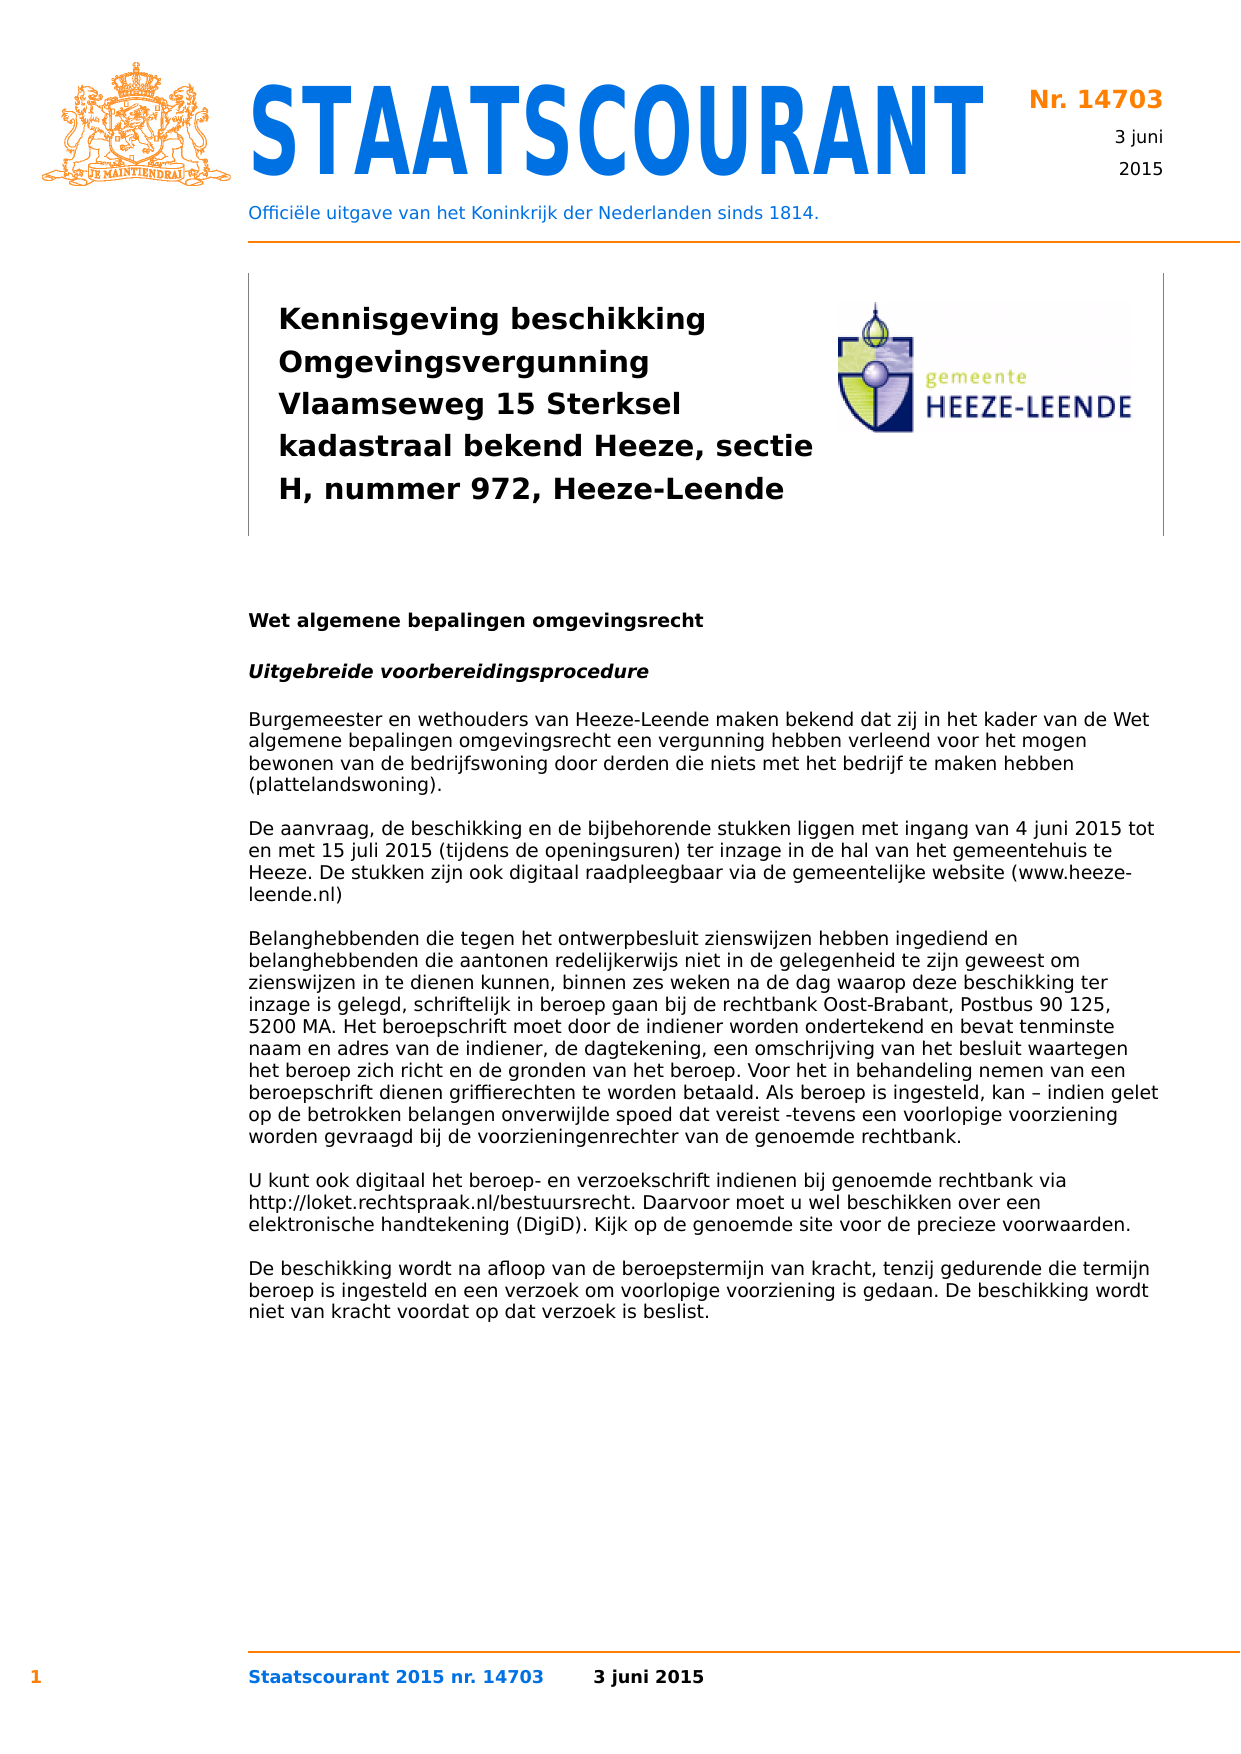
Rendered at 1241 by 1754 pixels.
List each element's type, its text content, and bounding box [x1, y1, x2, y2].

text De aanvraag, de beschikking en de bijbehorende stukken liggen met ingang van 4 juni 2015 tot en met 15 juli 2015 (tijdens de openingsuren) ter inzage in de hal van het gemeentehuis te Heeze. De stukken zijn ook digitaal raadpleegbaar via de gemeentelijke website (www.heeze-leende.nl) [248, 818, 1163, 906]
table_header STAATSCOURANT [248, 62, 998, 203]
picture [41, 62, 231, 186]
table_cell Officiële uitgave van het Koninkrijk der Nederlanden sinds 1814. [248, 203, 1240, 241]
table_header Nr. 14703 [998, 62, 1240, 121]
text Belanghebbenden die tegen het ontwerpbesluit zienswijzen hebben ingediend en belanghebbenden die aantonen redelijkerwijs niet in de gelegenheid te zijn geweest om zienswijzen in te dienen kunnen, binnen zes weken na de dag waarop deze beschikking ter inzage is gelegd, schriftelijk in beroep gaan bij de rechtbank Oost-Brabant, Postbus 90 125, 5200 MA. Het beroepschrift moet door de indiener worden ondertekend en bevat tenminste naam en adres van de indiener, de dagtekening, een omschrijving van het besluit waartegen het beroep zich richt en de gronden van het beroep. Voor het in behandeling nemen van een beroepschrift dienen griffierechten te worden betaald. Als beroep is ingesteld, kan – indien gelet op de betrokken belangen onverwijlde spoed dat vereist -tevens een voorlopige voorziening worden gevraagd bij de voorzieningenrechter van de genoemde rechtbank. [248, 928, 1163, 1148]
table_cell 3 juni [998, 121, 1240, 153]
text De beschikking wordt na afloop van de beroepstermijn van kracht, tenzij gedurende die termijn beroep is ingesteld en een verzoek om voorlopige voorziening is gedaan. De beschikking wordt niet van kracht voordat op dat verzoek is beslist. [248, 1257, 1163, 1323]
text U kunt ook digitaal het beroep- en verzoekschrift indienen bij genoemde rechtbank via http://loket.rechtspraak.nl/bestuursrecht. Daarvoor moet u wel beschikken over een elektronische handtekening (DigiD). Kijk op de genoemde site voor de precieze voorwaarden. [248, 1170, 1163, 1236]
table_header [25, 62, 248, 241]
table_cell 2015 [998, 153, 1240, 203]
subtitle Kennisgeving beschikking Omgevingsvergunning Vlaamseweg 15 Sterksel kadastraal bekend Heeze, sectie H, nummer 972, Heeze-Leende [249, 273, 1163, 536]
subtitle Uitgebreide voorbereidingsprocedure [248, 661, 1163, 683]
text Burgemeester en wethouders van Heeze-Leende maken bekend dat zij in het kader van de Wet algemene bepalingen omgevingsrecht een vergunning hebben verleend voor het mogen bewonen van de bedrijfswoning door derden die niets met het bedrijf te maken hebben (plattelandswoning). [248, 708, 1163, 796]
subtitle Wet algemene bepalingen omgevingsrecht [248, 609, 1163, 631]
picture [838, 302, 1134, 433]
